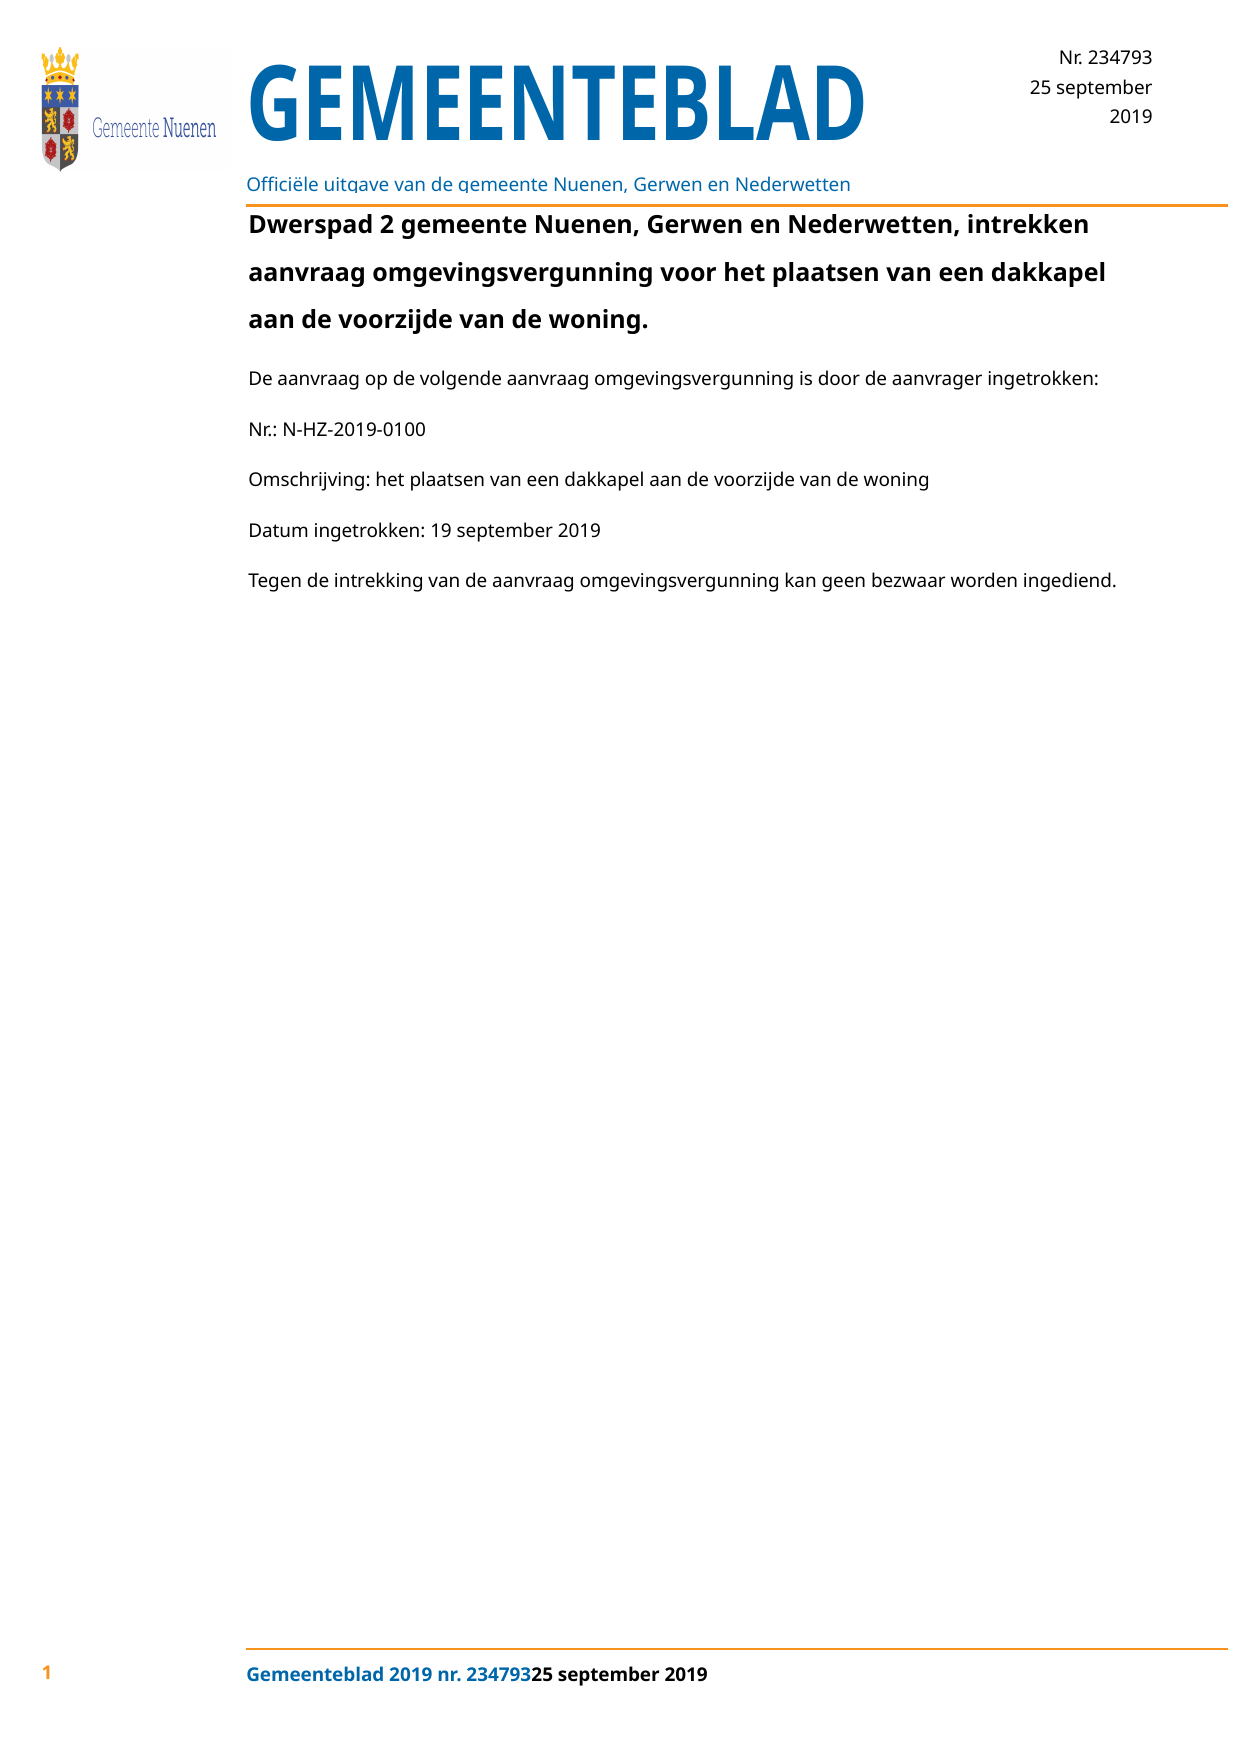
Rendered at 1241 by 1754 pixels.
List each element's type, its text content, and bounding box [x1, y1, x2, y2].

text Datum ingetrokken: 19 september 2019 [248, 517, 1152, 542]
text Tegen de intrekking van de aanvraag omgevingsvergunning kan geen bezwaar worden ingediend. [248, 567, 1152, 593]
picture [41, 47, 231, 172]
text Nr.: N-HZ-2019-0100 [248, 416, 1152, 442]
text De aanvraag op de volgende aanvraag omgevingsvergunning is door de aanvrager ingetrokken: [248, 366, 1152, 391]
text Dwerspad 2 gemeente Nuenen, Gerwen en Nederwetten, intrekken aanvraag omgevingsvergunning voor het plaatsen van een dakkapel aan de voorzijde van de woning. [248, 207, 1152, 336]
text Omschrijving: het plaatsen van een dakkapel aan de voorzijde van de woning [248, 466, 1152, 492]
